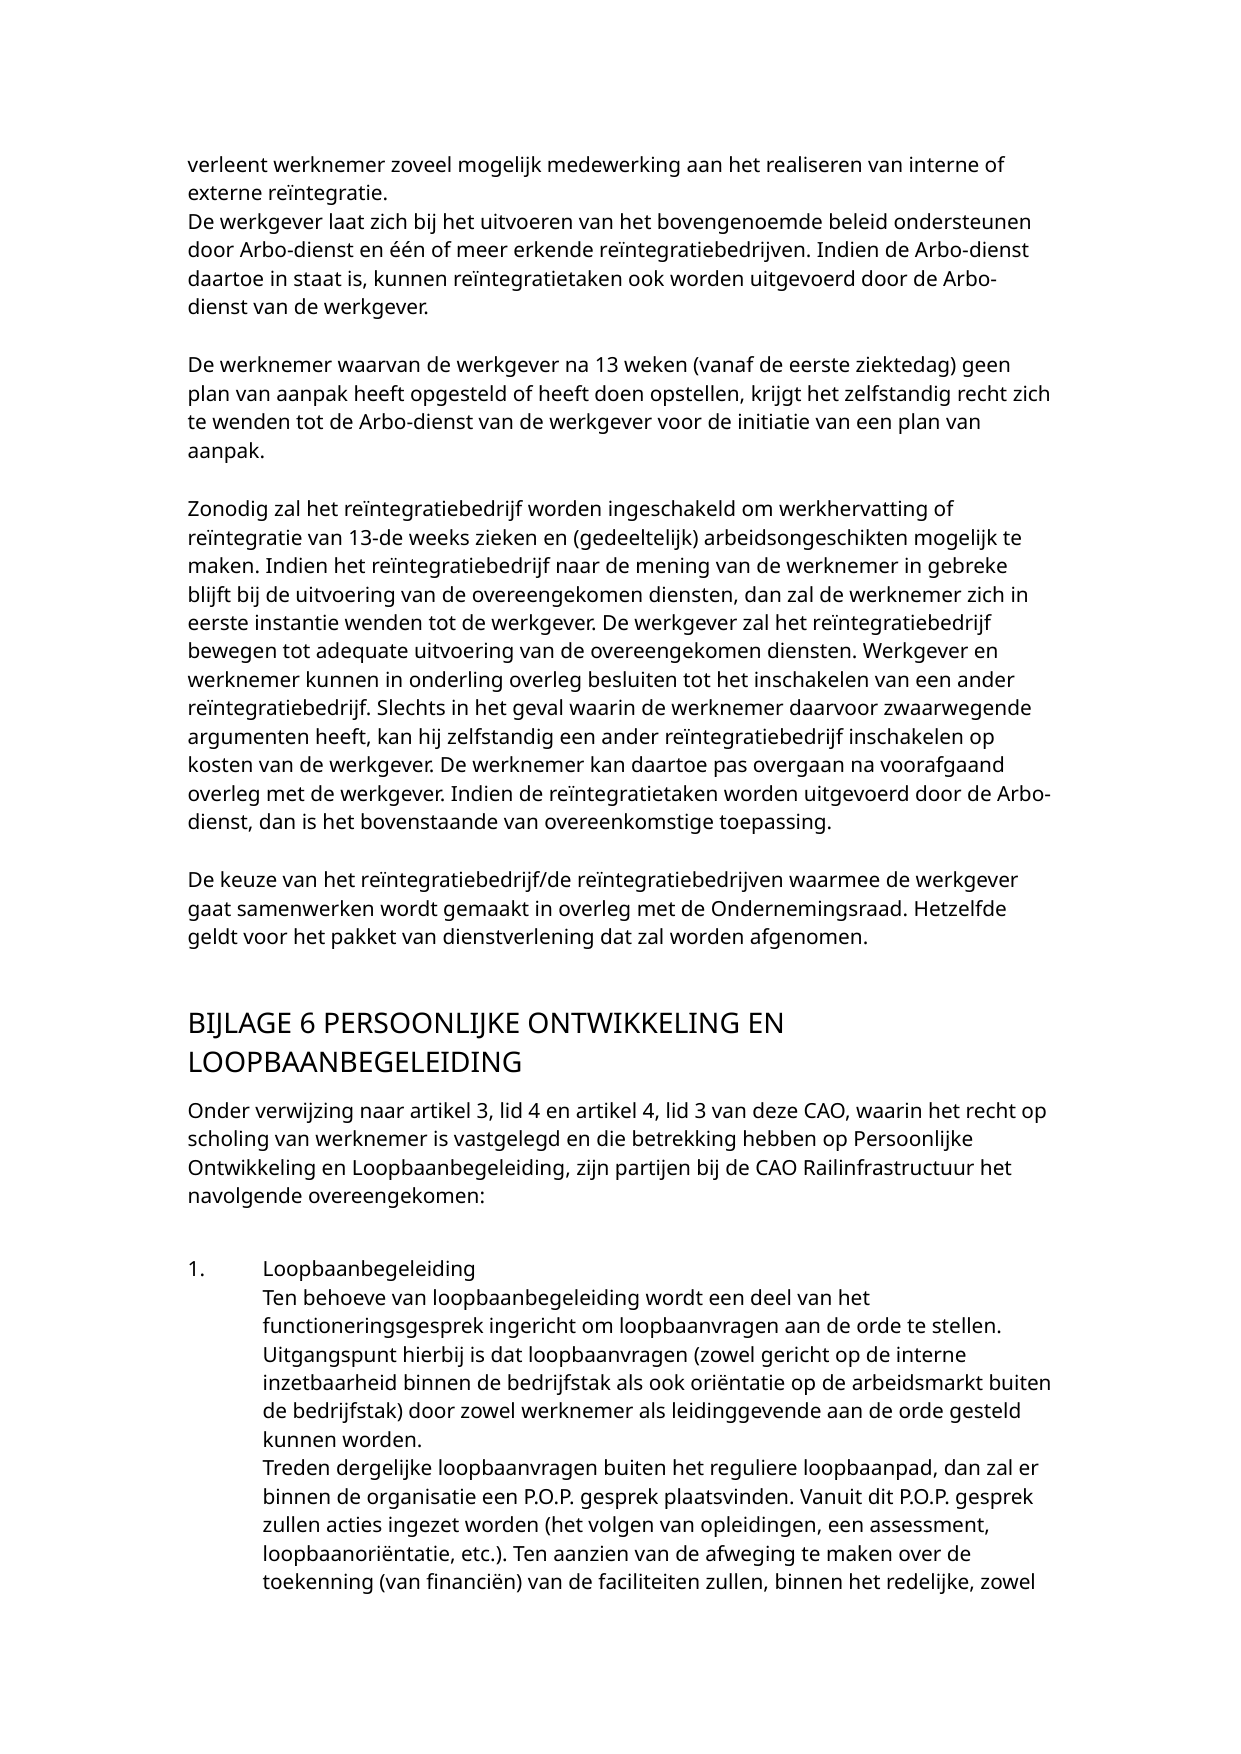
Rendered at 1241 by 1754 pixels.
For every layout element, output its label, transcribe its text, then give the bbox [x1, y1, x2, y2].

list Treden dergelijke loopbaanvragen buiten het reguliere loopbaanpad, dan zal er binnen de organisatie een P.O.P. gesprek plaatsvinden. Vanuit dit P.O.P. gesprek zullen acties ingezet worden (het volgen van opleidingen, een assessment, loopbaanoriëntatie, etc.). Ten aanzien van de afweging te maken over de toekenning (van financiën) van de faciliteiten zullen, binnen het redelijke, zowel [187, 1453, 1053, 1596]
text De werknemer waarvan de werkgever na 13 weken (vanaf de eerste ziektedag) geen plan van aanpak heeft opgesteld of heeft doen opstellen, krijgt het zelfstandig recht zich te wenden tot de Arbo-dienst van de werkgever voor de initiatie van een plan van aanpak. [187, 351, 1053, 464]
list Ten behoeve van loopbaanbegeleiding wordt een deel van het functioneringsgesprek ingericht om loopbaanvragen aan de orde te stellen. Uitgangspunt hierbij is dat loopbaanvragen (zowel gericht op de interne inzetbaarheid binnen de bedrijfstak als ook oriëntatie op de arbeidsmarkt buiten de bedrijfstak) door zowel werknemer als leidinggevende aan de orde gesteld kunnen worden. [187, 1283, 1053, 1453]
text Onder verwijzing naar artikel 3, lid 4 en artikel 4, lid 3 van deze CAO, waarin het recht op scholing van werknemer is vastgelegd en die betrekking hebben op Persoonlijke Ontwikkeling en Loopbaanbegeleiding, zijn partijen bij de CAO Railinfrastructuur het navolgende overeengekomen: [187, 1096, 1053, 1209]
list Loopbaanbegeleiding [187, 1254, 1053, 1283]
subtitle BIJLAGE 6 PERSOONLIJKE ONTWIKKELING EN LOOPBAANBEGELEIDING [187, 1003, 1053, 1081]
text verleent werknemer zoveel mogelijk medewerking aan het realiseren van interne of externe reïntegratie. [187, 150, 1053, 207]
text Zonodig zal het reïntegratiebedrijf worden ingeschakeld om werkhervatting of reïntegratie van 13-de weeks zieken en (gedeeltelijk) arbeidsongeschikten mogelijk te maken. Indien het reïntegratiebedrijf naar de mening van de werknemer in gebreke blijft bij de uitvoering van de overeengekomen diensten, dan zal de werknemer zich in eerste instantie wenden tot de werkgever. De werkgever zal het reïntegratiebedrijf bewegen tot adequate uitvoering van de overeengekomen diensten. Werkgever en werknemer kunnen in onderling overleg besluiten tot het inschakelen van een ander reïntegratiebedrijf. Slechts in het geval waarin de werknemer daarvoor zwaarwegende argumenten heeft, kan hij zelfstandig een ander reïntegratiebedrijf inschakelen op kosten van de werkgever. De werknemer kan daartoe pas overgaan na voorafgaand overleg met de werkgever. Indien de reïntegratietaken worden uitgevoerd door de Arbo-dienst, dan is het bovenstaande van overeenkomstige toepassing. [187, 494, 1053, 836]
text De werkgever laat zich bij het uitvoeren van het bovengenoemde beleid ondersteunen door Arbo-dienst en één of meer erkende reïntegratiebedrijven. Indien de Arbo-dienst daartoe in staat is, kunnen reïntegratietaken ook worden uitgevoerd door de Arbo-dienst van de werkgever. [187, 207, 1053, 321]
text De keuze van het reïntegratiebedrijf/de reïntegratiebedrijven waarmee de werkgever gaat samenwerken wordt gemaakt in overleg met de Ondernemingsraad. Hetzelfde geldt voor het pakket van dienstverlening dat zal worden afgenomen. [187, 866, 1053, 951]
